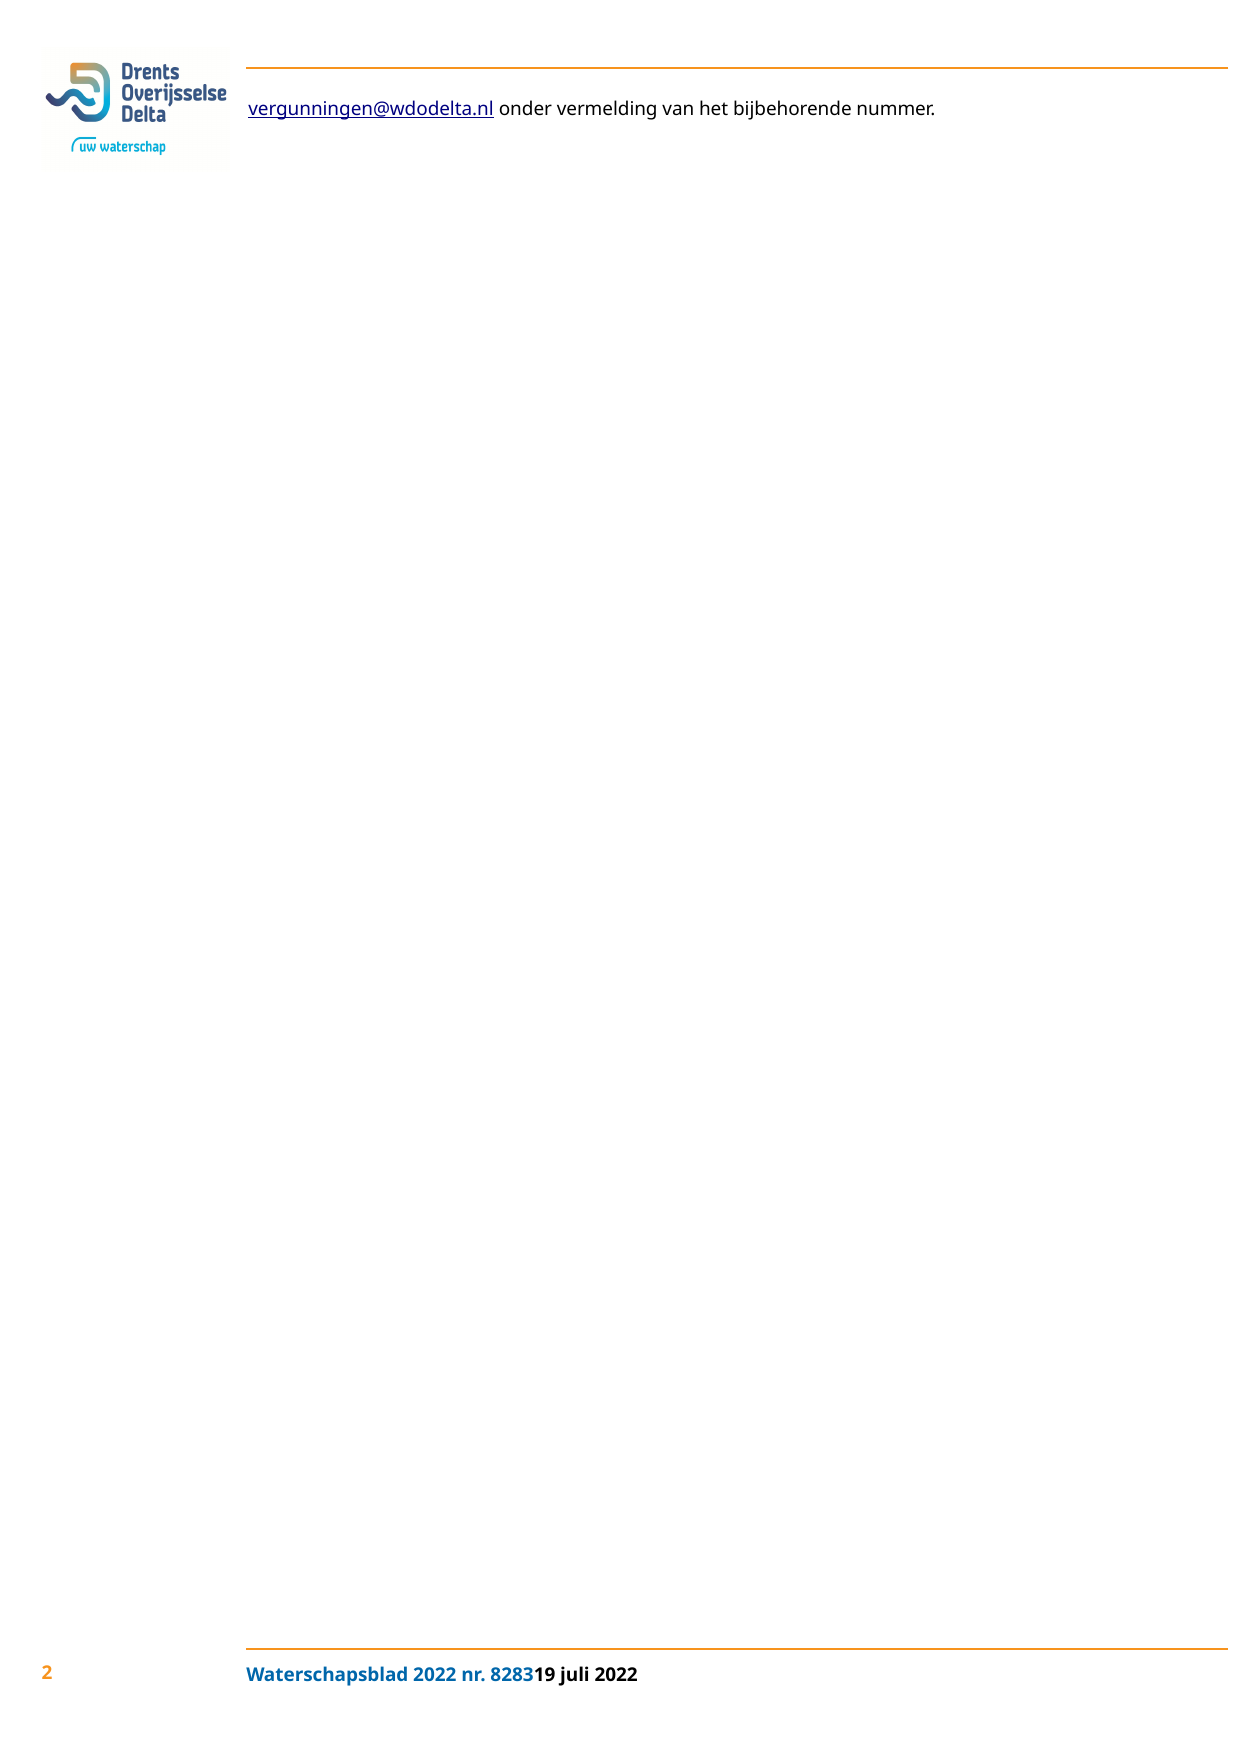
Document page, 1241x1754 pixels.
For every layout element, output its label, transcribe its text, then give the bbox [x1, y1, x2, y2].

text vergunningen@wdodelta.nl onder vermelding van het bijbehorende nummer. [248, 95, 1152, 121]
picture [41, 47, 231, 172]
